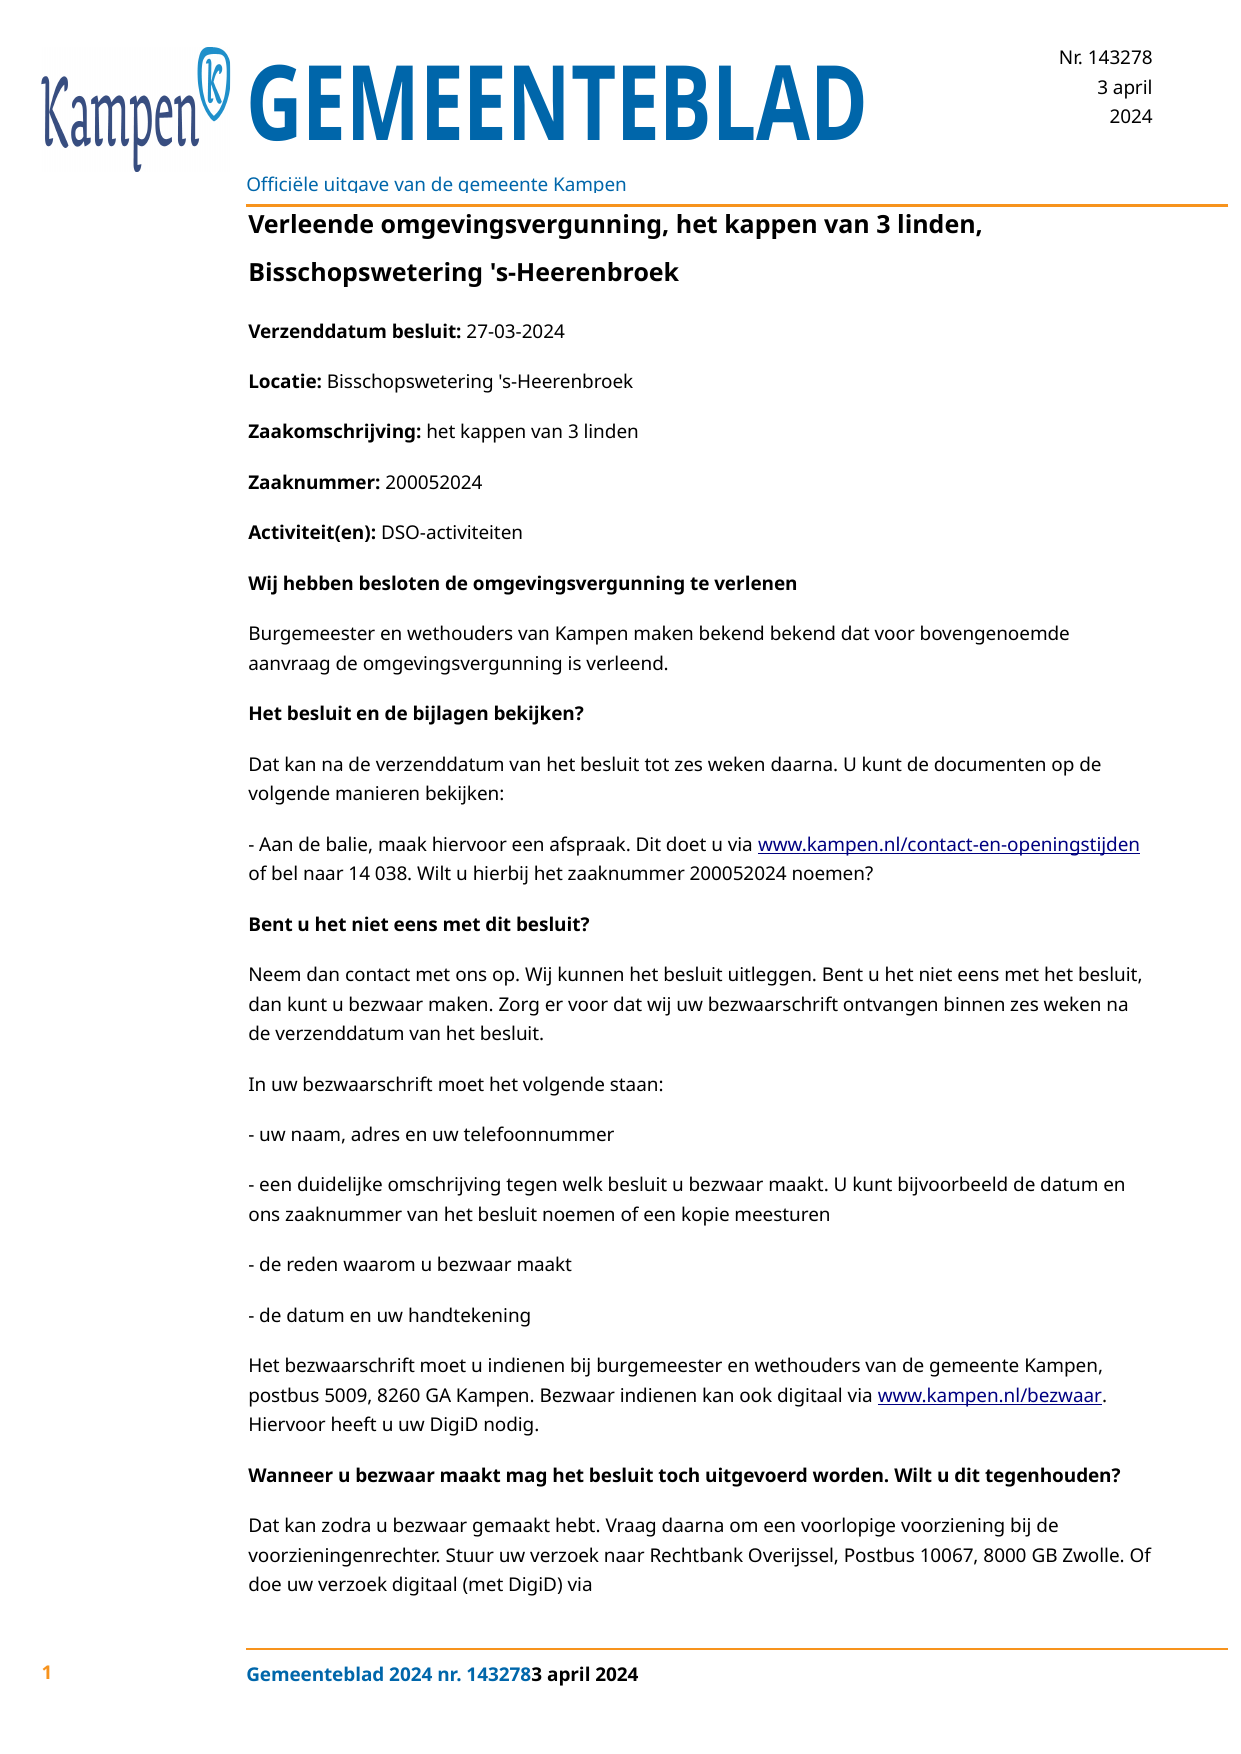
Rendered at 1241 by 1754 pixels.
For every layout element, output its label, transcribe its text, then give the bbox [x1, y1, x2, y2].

text Dat kan zodra u bezwaar gemaakt hebt. Vraag daarna om een voorlopige voorziening bij de voorzieningenrechter. Stuur uw verzoek naar Rechtbank Overijssel, Postbus 10067, 8000 GB Zwolle. Of doe uw verzoek digitaal (met DigiD) via [248, 1512, 1152, 1597]
text Verleende omgevingsvergunning, het kappen van 3 linden, Bisschopswetering 's-Heerenbroek [248, 207, 1152, 288]
text - een duidelijke omschrijving tegen welk besluit u bezwaar maakt. U kunt bijvoorbeeld de datum en ons zaaknummer van het besluit noemen of een kopie meesturen [248, 1172, 1152, 1227]
text Het besluit en de bijlagen bekijken? [248, 700, 1152, 726]
text In uw bezwaarschrift moet het volgende staan: [248, 1071, 1152, 1097]
text Neem dan contact met ons op. Wij kunnen het besluit uitleggen. Bent u het niet eens met het besluit, dan kunt u bezwaar maken. Zorg er voor dat wij uw bezwaarschrift ontvangen binnen zes weken na de verzenddatum van het besluit. [248, 961, 1152, 1046]
text Verzenddatum besluit: 27-03-2024 [248, 318, 1152, 344]
text Dat kan na de verzenddatum van het besluit tot zes weken daarna. U kunt de documenten op de volgende manieren bekijken: [248, 751, 1152, 806]
text - de datum en uw handtekening [248, 1302, 1152, 1328]
text Zaaknummer: 200052024 [248, 469, 1152, 495]
picture [41, 47, 231, 172]
text Wij hebben besloten de omgevingsvergunning te verlenen [248, 570, 1152, 596]
text Bent u het niet eens met dit besluit? [248, 911, 1152, 937]
text Zaakomschrijving: het kappen van 3 linden [248, 419, 1152, 444]
text Burgemeester en wethouders van Kampen maken bekend bekend dat voor bovengenoemde aanvraag de omgevingsvergunning is verleend. [248, 620, 1152, 676]
text - uw naam, adres en uw telefoonnummer [248, 1121, 1152, 1147]
text Het bezwaarschrift moet u indienen bij burgemeester en wethouders van de gemeente Kampen, postbus 5009, 8260 GA Kampen. Bezwaar indienen kan ook digitaal via www.kampen.nl/bezwaar. Hiervoor heeft u uw DigiD nodig. [248, 1352, 1152, 1437]
text Locatie: Bisschopswetering 's-Heerenbroek [248, 368, 1152, 394]
text Wanneer u bezwaar maakt mag het besluit toch uitgevoerd worden. Wilt u dit tegenhouden? [248, 1462, 1152, 1488]
text Activiteit(en): DSO-activiteiten [248, 519, 1152, 545]
text - Aan de balie, maak hiervoor een afspraak. Dit doet u via www.kampen.nl/contact-en-openingstijden of bel naar 14 038. Wilt u hierbij het zaaknummer 200052024 noemen? [248, 831, 1152, 886]
text - de reden waarom u bezwaar maakt [248, 1252, 1152, 1277]
